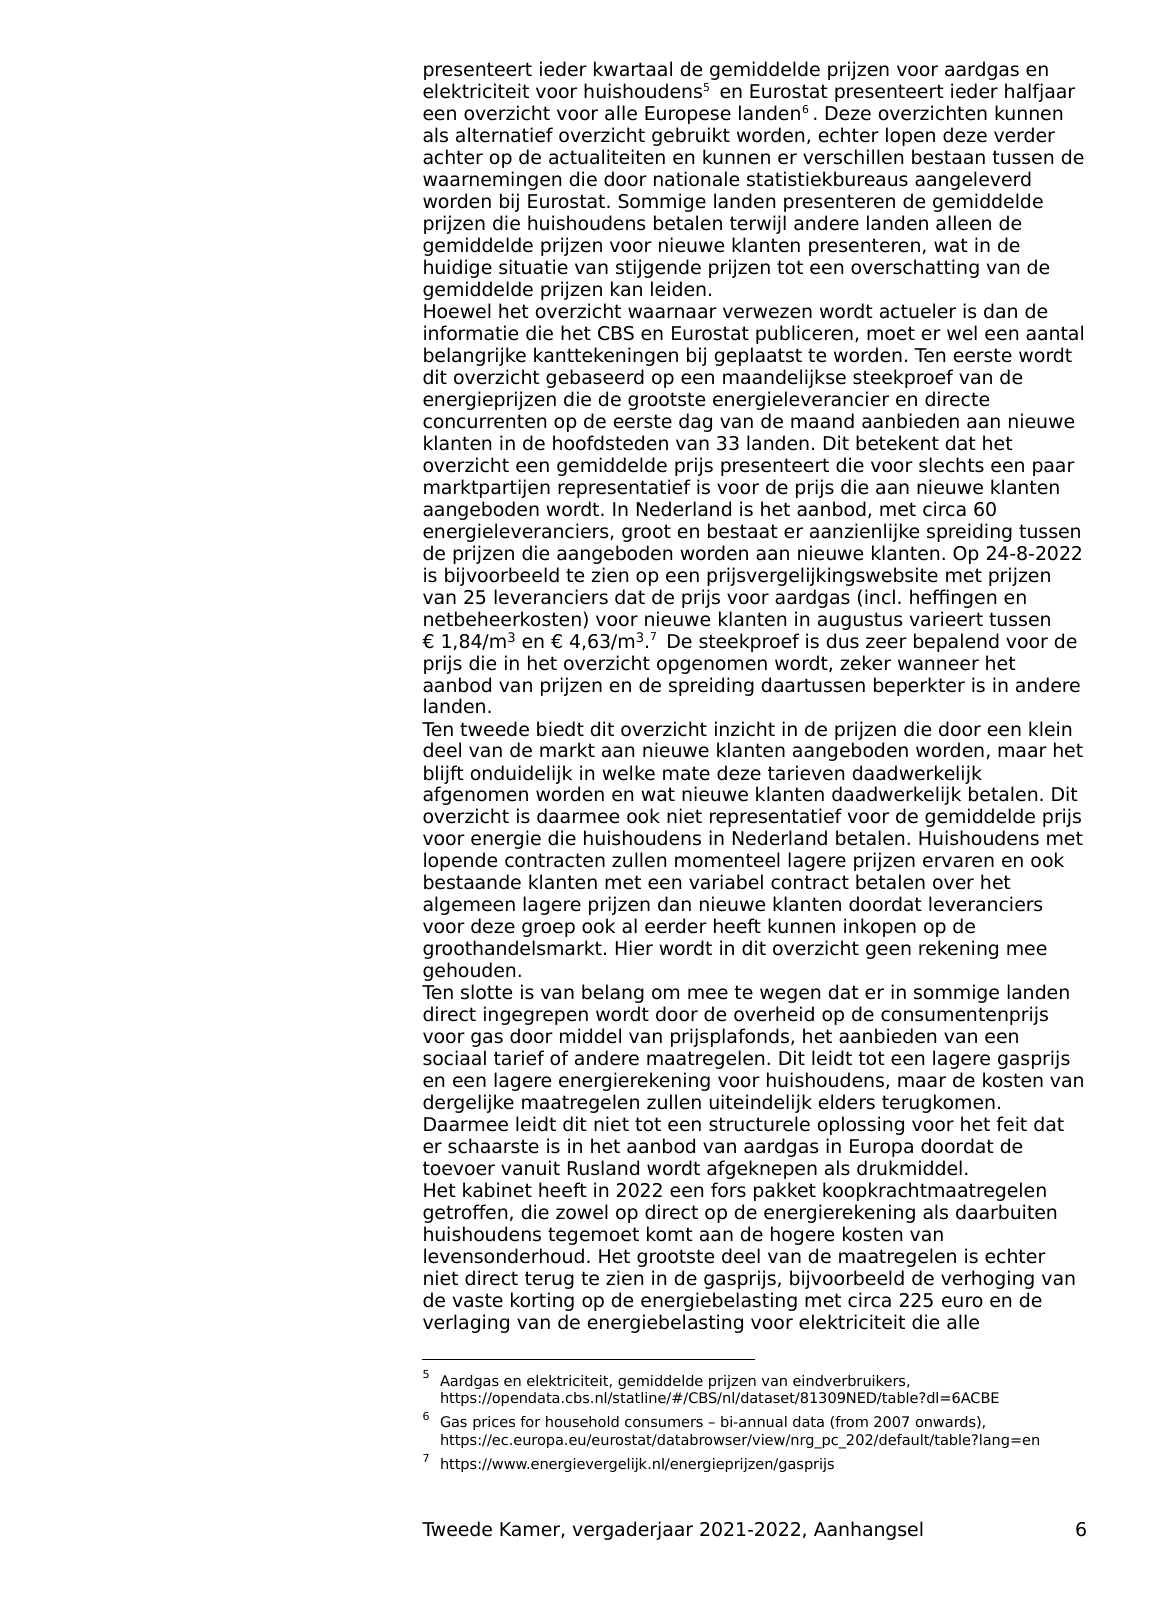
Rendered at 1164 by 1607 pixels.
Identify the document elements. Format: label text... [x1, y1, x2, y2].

text Aardgas en elektriciteit, gemiddelde prijzen van eindverbruikers, https://opendata.cbs.nl/statline/#/CBS/nl/dataset/81309NED/table?dl=6ACBE [422, 1368, 1087, 1407]
text https://www.energievergelijk.nl/energieprijzen/gasprijs [422, 1452, 1087, 1474]
text Ten slotte is van belang om mee te wegen dat er in sommige landen direct ingegrepen wordt door de overheid op de consumentenprijs voor gas door middel van prijsplafonds, het aanbieden van een sociaal tarief of andere maatregelen. Dit leidt tot een lagere gasprijs en een lagere energierekening voor huishoudens, maar de kosten van dergelijke maatregelen zullen uiteindelijk elders terugkomen. Daarmee leidt dit niet tot een structurele oplossing voor het feit dat er schaarste is in het aanbod van aardgas in Europa doordat de toevoer vanuit Rusland wordt afgeknepen als drukmiddel. [422, 982, 1087, 1180]
text Hoewel het overzicht waarnaar verwezen wordt actueler is dan de informatie die het CBS en Eurostat publiceren, moet er wel een aantal belangrijke kanttekeningen bij geplaatst te worden. Ten eerste wordt dit overzicht gebaseerd op een maandelijkse steekproef van de energieprijzen die de grootste energieleverancier en directe concurrenten op de eerste dag van de maand aanbieden aan nieuwe klanten in de hoofdsteden van 33 landen. Dit betekent dat het overzicht een gemiddelde prijs presenteert die voor slechts een paar marktpartijen representatief is voor de prijs die aan nieuwe klanten aangeboden wordt. In Nederland is het aanbod, met circa 60 energieleveranciers, groot en bestaat er aanzienlijke spreiding tussen de prijzen die aangeboden worden aan nieuwe klanten. Op 24-8-2022 is bijvoorbeeld te zien op een prijsvergelijkingswebsite met prijzen van 25 leveranciers dat de prijs voor aardgas (incl. heffingen en netbeheerkosten) voor nieuwe klanten in augustus varieert tussen € 1,84/m3 en € 4,63/m3. De steekproef is dus zeer bepalend voor de prijs die in het overzicht opgenomen wordt, zeker wanneer het aanbod van prijzen en de spreiding daartussen beperkter is in andere landen. [422, 301, 1087, 718]
text Gas prices for household consumers – bi-annual data (from 2007 onwards), https://ec.europa.eu/eurostat/databrowser/view/nrg_pc_202/default/table?lang=en [422, 1410, 1087, 1449]
text Ten tweede biedt dit overzicht inzicht in de prijzen die door een klein deel van de markt aan nieuwe klanten aangeboden worden, maar het blijft onduidelijk in welke mate deze tarieven daadwerkelijk afgenomen worden en wat nieuwe klanten daadwerkelijk betalen. Dit overzicht is daarmee ook niet representatief voor de gemiddelde prijs voor energie die huishoudens in Nederland betalen. Huishoudens met lopende contracten zullen momenteel lagere prijzen ervaren en ook bestaande klanten met een variabel contract betalen over het algemeen lagere prijzen dan nieuwe klanten doordat leveranciers voor deze groep ook al eerder heeft kunnen inkopen op de groothandelsmarkt. Hier wordt in dit overzicht geen rekening mee gehouden. [422, 718, 1087, 982]
text Het kabinet heeft in 2022 een fors pakket koopkrachtmaatregelen getroffen, die zowel op direct op de energierekening als daarbuiten huishoudens tegemoet komt aan de hogere kosten van levensonderhoud. Het grootste deel van de maatregelen is echter niet direct terug te zien in de gasprijs, bijvoorbeeld de verhoging van de vaste korting op de energiebelasting met circa 225 euro en de verlaging van de energiebelasting voor elektriciteit die alle [422, 1180, 1087, 1334]
text presenteert ieder kwartaal de gemiddelde prijzen voor aardgas en elektriciteit voor huishoudens en Eurostat presenteert ieder halfjaar een overzicht voor alle Europese landen. Deze overzichten kunnen als alternatief overzicht gebruikt worden, echter lopen deze verder achter op de actualiteiten en kunnen er verschillen bestaan tussen de waarnemingen die door nationale statistiekbureaus aangeleverd worden bij Eurostat. Sommige landen presenteren de gemiddelde prijzen die huishoudens betalen terwijl andere landen alleen de gemiddelde prijzen voor nieuwe klanten presenteren, wat in de huidige situatie van stijgende prijzen tot een overschatting van de gemiddelde prijzen kan leiden. [422, 59, 1087, 301]
